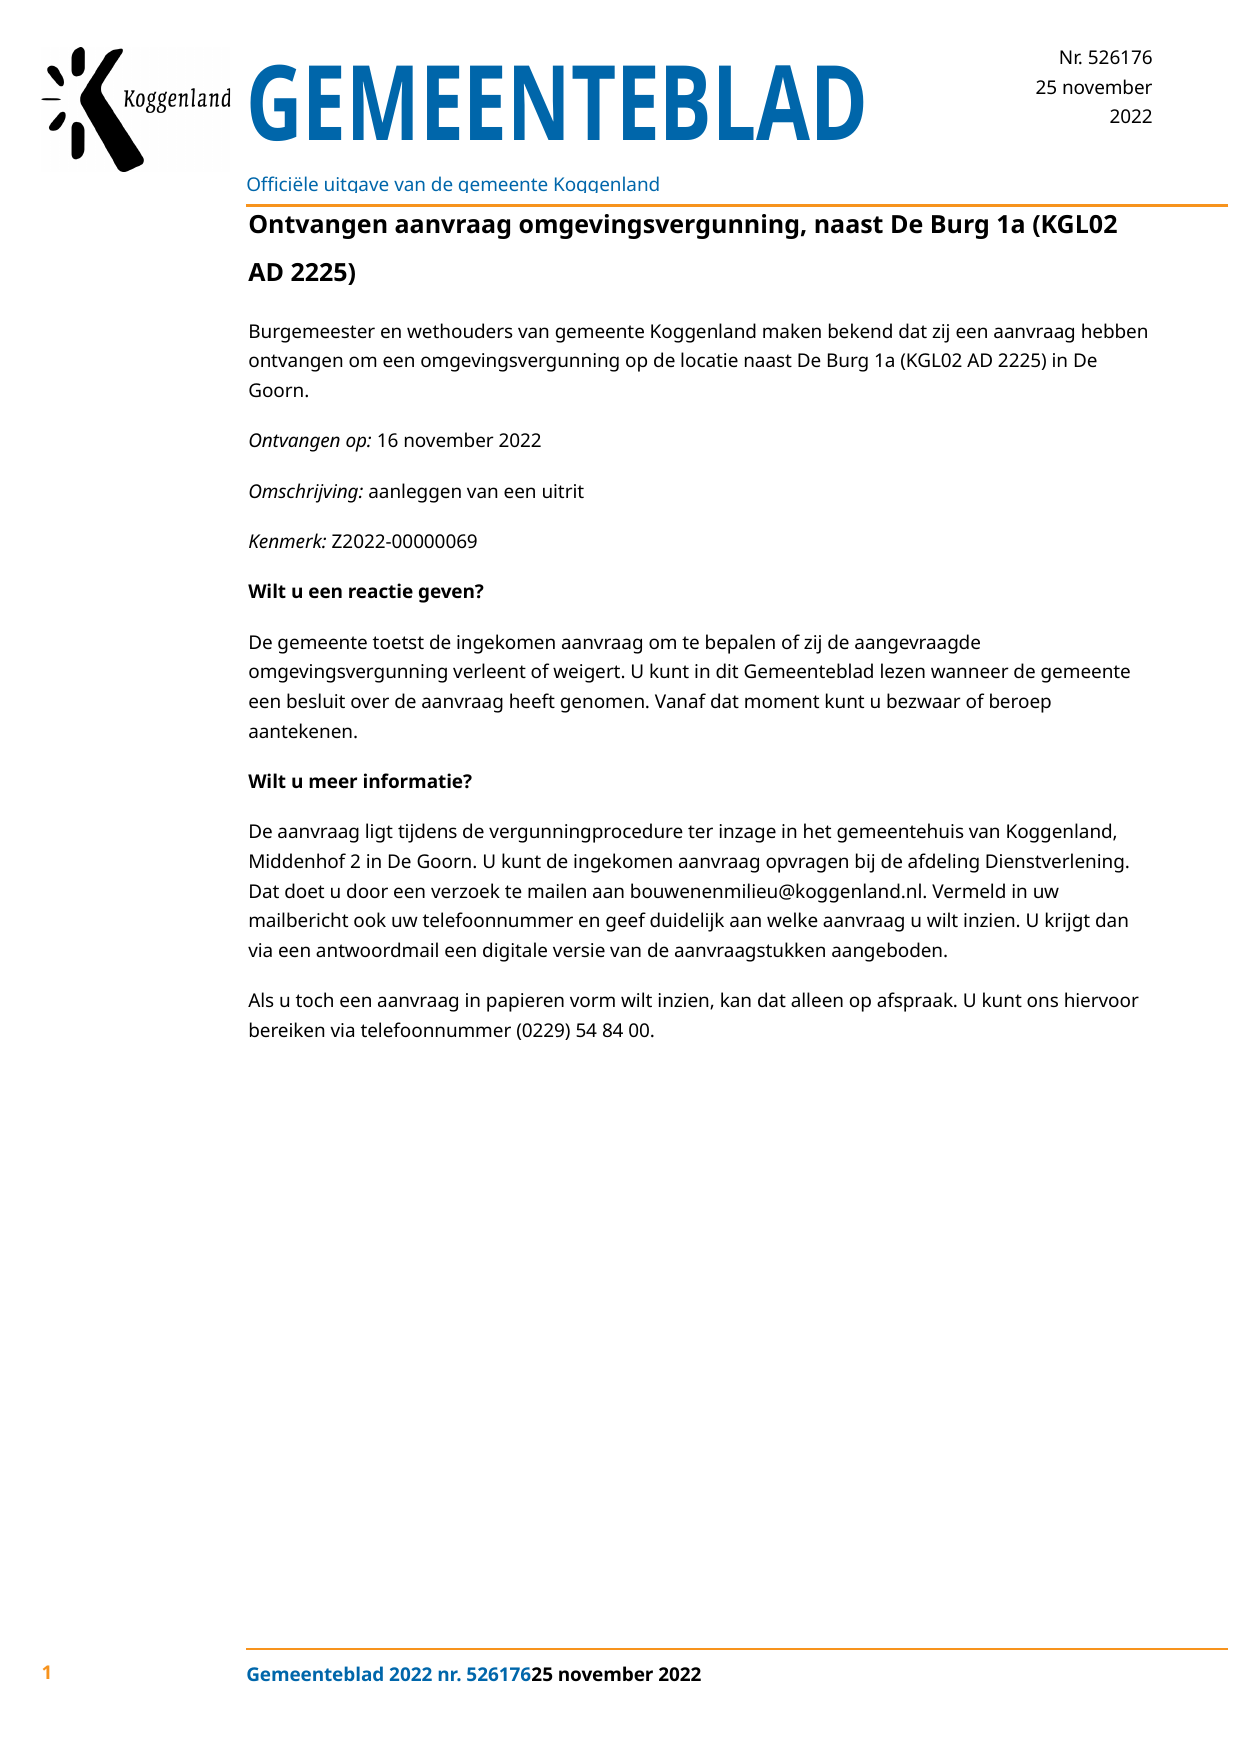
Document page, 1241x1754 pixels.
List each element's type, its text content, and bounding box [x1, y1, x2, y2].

text Ontvangen op: 16 november 2022 [248, 427, 1152, 453]
text Omschrijving: aanleggen van een uitrit [248, 478, 1152, 504]
text De aanvraag ligt tijdens de vergunningprocedure ter inzage in het gemeentehuis van Koggenland, Middenhof 2 in De Goorn. U kunt de ingekomen aanvraag opvragen bij de afdeling Dienstverlening. Dat doet u door een verzoek te mailen aan bouwenenmilieu@koggenland.nl. Vermeld in uw mailbericht ook uw telefoonnummer en geef duidelijk aan welke aanvraag u wilt inzien. U krijgt dan via een antwoordmail een digitale versie van de aanvraagstukken aangeboden. [248, 819, 1152, 963]
text Wilt u meer informatie? [248, 768, 1152, 794]
text Burgemeester en wethouders van gemeente Koggenland maken bekend dat zij een aanvraag hebben ontvangen om een omgevingsvergunning op de locatie naast De Burg 1a (KGL02 AD 2225) in De Goorn. [248, 318, 1152, 403]
text Wilt u een reactie geven? [248, 579, 1152, 604]
text Kenmerk: Z2022-00000069 [248, 528, 1152, 554]
text Als u toch een aanvraag in papieren vorm wilt inzien, kan dat alleen op afspraak. U kunt ons hiervoor bereiken via telefoonnummer (0229) 54 84 00. [248, 987, 1152, 1043]
text Ontvangen aanvraag omgevingsvergunning, naast De Burg 1a (KGL02 AD 2225) [248, 207, 1152, 288]
picture [41, 47, 231, 172]
text De gemeente toetst de ingekomen aanvraag om te bepalen of zij de aangevraagde omgevingsvergunning verleent of weigert. U kunt in dit Gemeenteblad lezen wanneer de gemeente een besluit over de aanvraag heeft genomen. Vanaf dat moment kunt u bezwaar of beroep aantekenen. [248, 629, 1152, 744]
